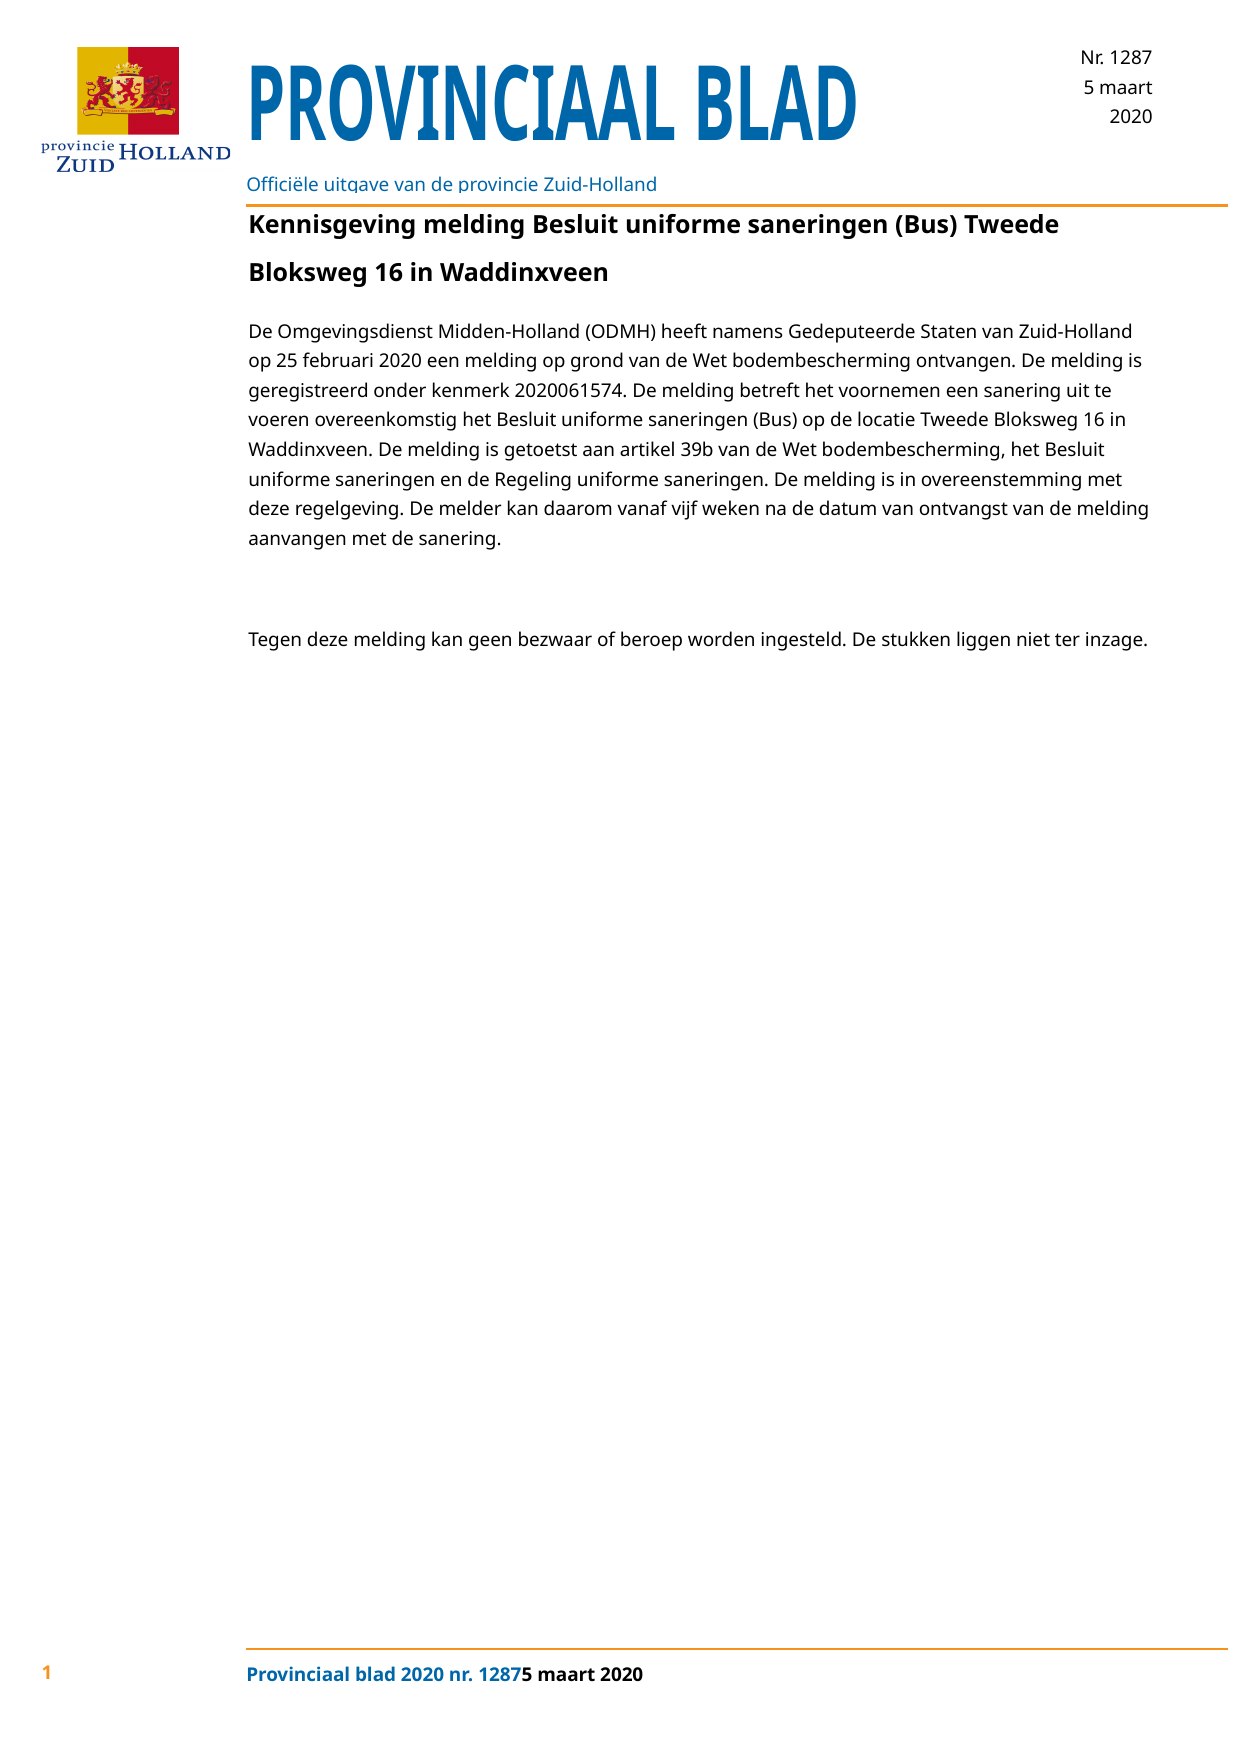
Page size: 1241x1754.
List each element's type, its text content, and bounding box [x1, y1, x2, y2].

text Tegen deze melding kan geen bezwaar of beroep worden ingesteld. De stukken liggen niet ter inzage. [248, 626, 1152, 652]
text Kennisgeving melding Besluit uniforme saneringen (Bus) Tweede Bloksweg 16 in Waddinxveen [248, 207, 1152, 288]
picture [41, 47, 231, 172]
text De Omgevingsdienst Midden-Holland (ODMH) heeft namens Gedeputeerde Staten van Zuid-Holland op 25 februari 2020 een melding op grond van de Wet bodembescherming ontvangen. De melding is geregistreerd onder kenmerk 2020061574. De melding betreft het voornemen een sanering uit te voeren overeenkomstig het Besluit uniforme saneringen (Bus) op de locatie Tweede Bloksweg 16 in Waddinxveen. De melding is getoetst aan artikel 39b van de Wet bodembescherming, het Besluit uniforme saneringen en de Regeling uniforme saneringen. De melding is in overeenstemming met deze regelgeving. De melder kan daarom vanaf vijf weken na de datum van ontvangst van de melding aanvangen met de sanering. [248, 318, 1152, 551]
